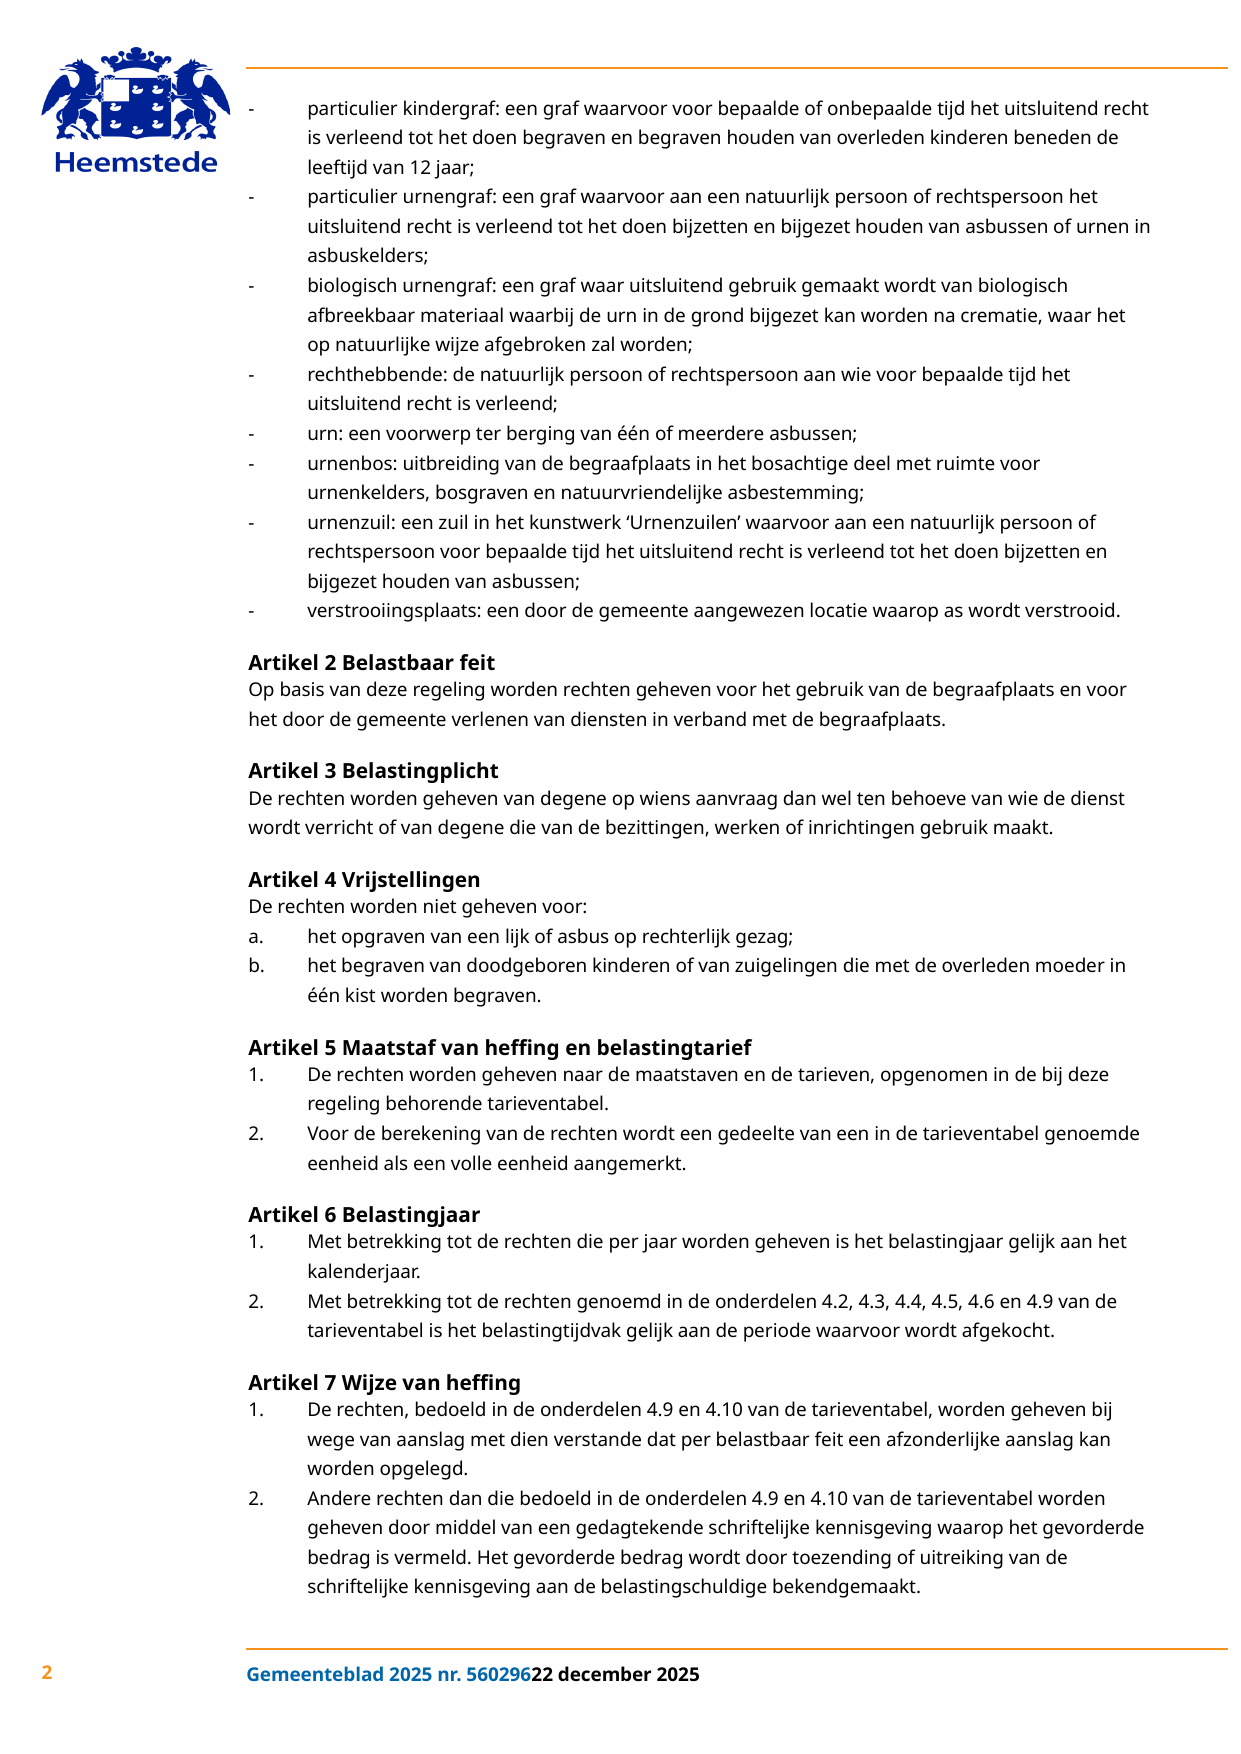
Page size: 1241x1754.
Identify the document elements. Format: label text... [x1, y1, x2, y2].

text De rechten worden geheven van degene op wiens aanvraag dan wel ten behoeve van wie de dienst wordt verricht of van degene die van de bezittingen, werken of inrichtingen gebruik maakt. [248, 785, 1152, 840]
list biologisch urnengraf: een graf waar uitsluitend gebruik gemaakt wordt van biologisch afbreekbaar materiaal waarbij de urn in de grond bijgezet kan worden na crematie, waar het op natuurlijke wijze afgebroken zal worden; [248, 272, 1152, 357]
list Met betrekking tot de rechten genoemd in de onderdelen 4.2, 4.3, 4.4, 4.5, 4.6 en 4.9 van de tarieventabel is het belastingtijdvak gelijk aan de periode waarvoor wordt afgekocht. [248, 1288, 1152, 1343]
list rechthebbende: de natuurlijk persoon of rechtspersoon aan wie voor bepaalde tijd het uitsluitend recht is verleend; [248, 361, 1152, 416]
text Artikel 3 Belastingplicht [248, 757, 1152, 785]
list De rechten worden geheven naar de maatstaven en de tarieven, opgenomen in de bij deze regeling behorende tarieventabel. [248, 1061, 1152, 1116]
list particulier urnengraf: een graf waarvoor aan een natuurlijk persoon of rechtspersoon het uitsluitend recht is verleend tot het doen bijzetten en bijgezet houden van asbussen of urnen in asbuskelders; [248, 183, 1152, 268]
list urn: een voorwerp ter berging van één of meerdere asbussen; [248, 420, 1152, 446]
picture [41, 47, 231, 172]
list het begraven van doodgeboren kinderen of van zuigelingen die met de overleden moeder in één kist worden begraven. [248, 953, 1152, 1008]
list De rechten, bedoeld in de onderdelen 4.9 en 4.10 van de tarieventabel, worden geheven bij wege van aanslag met dien verstande dat per belastbaar feit een afzonderlijke aanslag kan worden opgelegd. [248, 1396, 1152, 1481]
list verstrooiingsplaats: een door de gemeente aangewezen locatie waarop as wordt verstrooid. [248, 598, 1152, 623]
text Artikel 7 Wijze van heffing [248, 1368, 1152, 1396]
text Artikel 4 Vrijstellingen [248, 865, 1152, 893]
list Voor de berekening van de rechten wordt een gedeelte van een in de tarieventabel genoemde eenheid als een volle eenheid aangemerkt. [248, 1120, 1152, 1176]
list particulier kindergraf: een graf waarvoor voor bepaalde of onbepaalde tijd het uitsluitend recht is verleend tot het doen begraven en begraven houden van overleden kinderen beneden de leeftijd van 12 jaar; [248, 95, 1152, 180]
list urnenzuil: een zuil in het kunstwerk ‘Urnenzuilen’ waarvoor aan een natuurlijk persoon of rechtspersoon voor bepaalde tijd het uitsluitend recht is verleend tot het doen bijzetten en bijgezet houden van asbussen; [248, 509, 1152, 594]
list Andere rechten dan die bedoeld in de onderdelen 4.9 en 4.10 van de tarieventabel worden geheven door middel van een gedagtekende schriftelijke kennisgeving waarop het gevorderde bedrag is vermeld. Het gevorderde bedrag wordt door toezending of uitreiking van de schriftelijke kennisgeving aan de belastingschuldige bekendgemaakt. [248, 1485, 1152, 1599]
text Artikel 2 Belastbaar feit [248, 648, 1152, 677]
text Artikel 5 Maatstaf van heffing en belastingtarief [248, 1033, 1152, 1061]
text De rechten worden niet geheven voor: [248, 893, 1152, 919]
list het opgraven van een lijk of asbus op rechterlijk gezag; [248, 923, 1152, 949]
text Artikel 6 Belastingjaar [248, 1200, 1152, 1229]
list urnenbos: uitbreiding van de begraafplaats in het bosachtige deel met ruimte voor urnenkelders, bosgraven en natuurvriendelijke asbestemming; [248, 450, 1152, 505]
text Op basis van deze regeling worden rechten geheven voor het gebruik van de begraafplaats en voor het door de gemeente verlenen van diensten in verband met de begraafplaats. [248, 677, 1152, 732]
list Met betrekking tot de rechten die per jaar worden geheven is het belastingjaar gelijk aan het kalenderjaar. [248, 1229, 1152, 1284]
